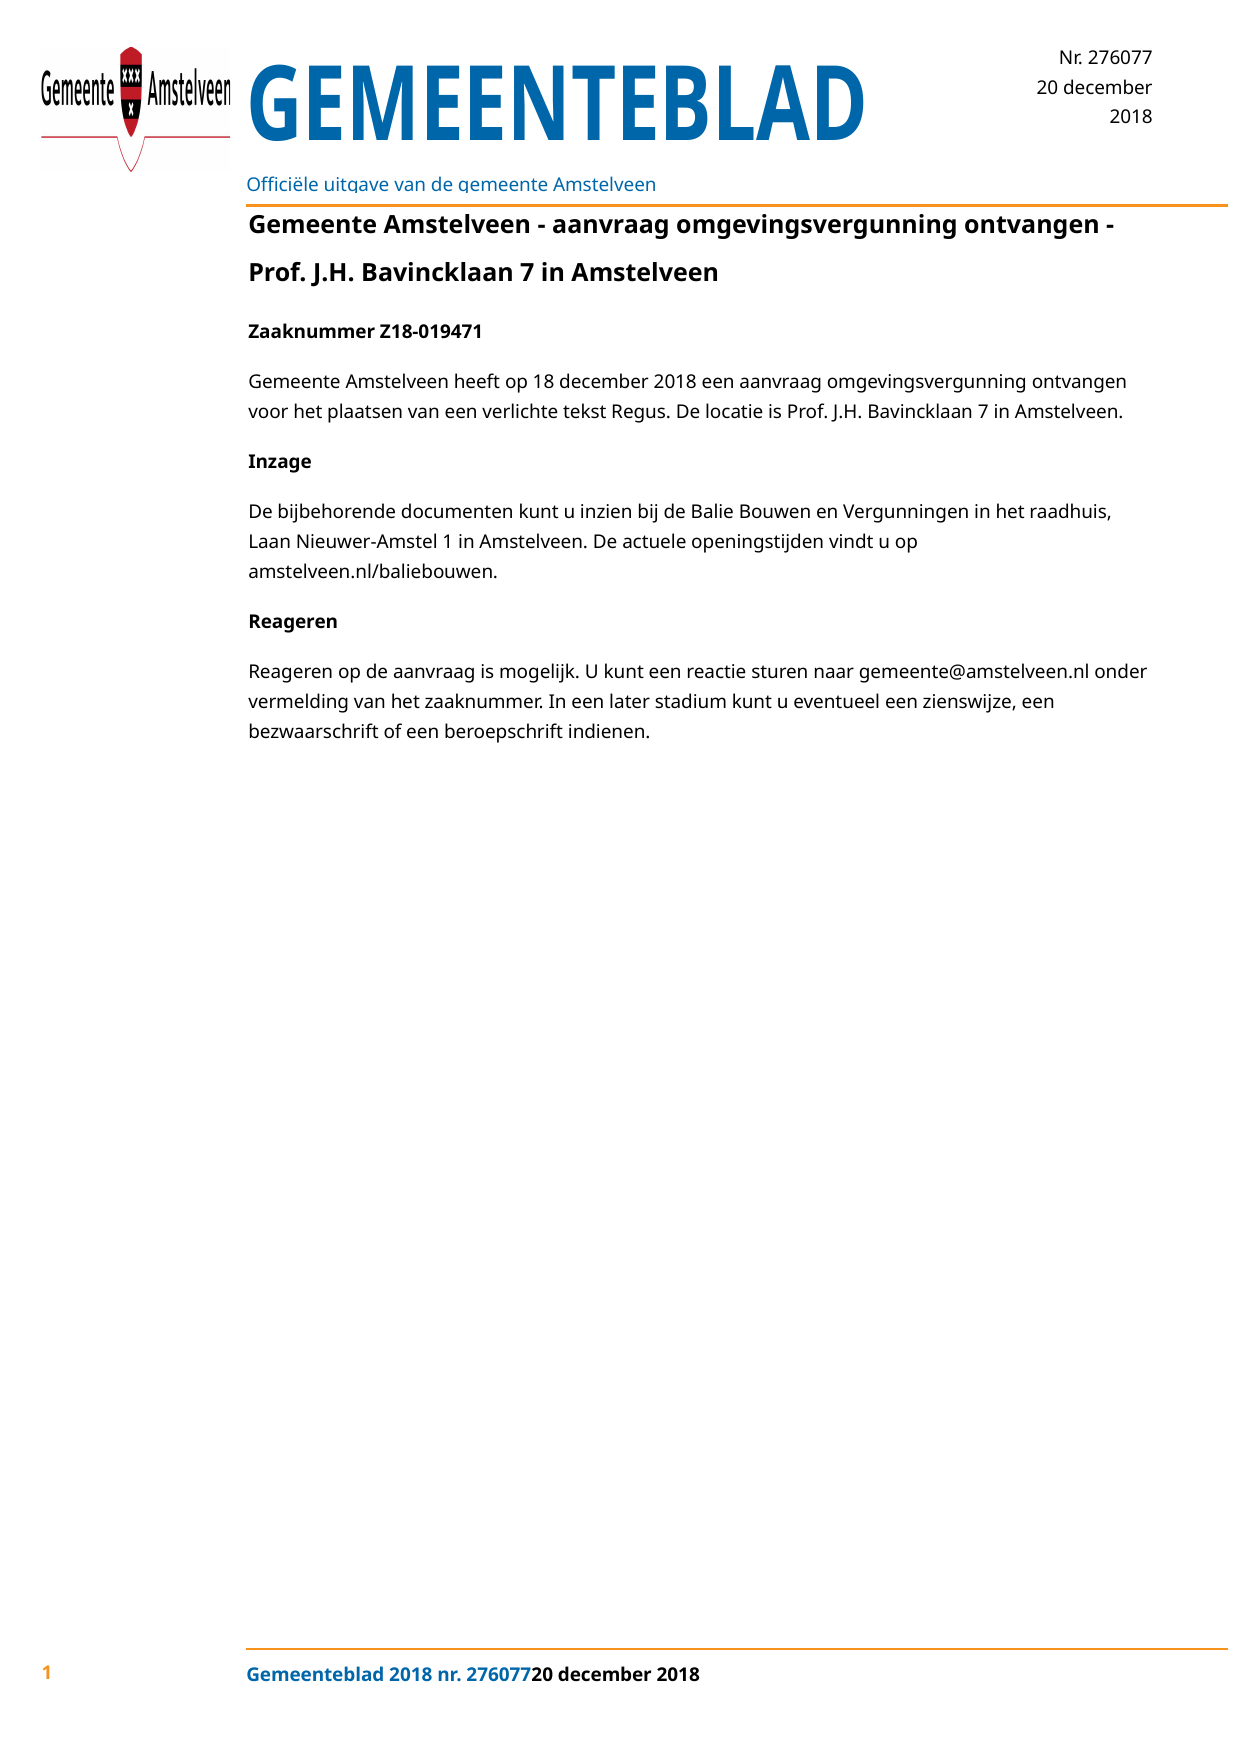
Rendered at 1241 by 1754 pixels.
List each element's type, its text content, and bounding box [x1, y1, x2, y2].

text Gemeente Amstelveen heeft op 18 december 2018 een aanvraag omgevingsvergunning ontvangen voor het plaatsen van een verlichte tekst Regus. De locatie is Prof. J.H. Bavincklaan 7 in Amstelveen. [248, 368, 1152, 424]
picture [41, 47, 231, 172]
text Reageren op de aanvraag is mogelijk. U kunt een reactie sturen naar gemeente@amstelveen.nl onder vermelding van het zaaknummer. In een later stadium kunt u eventueel een zienswijze, een bezwaarschrift of een beroepschrift indienen. [248, 659, 1152, 744]
text Inzage [248, 448, 1152, 474]
text De bijbehorende documenten kunt u inzien bij de Balie Bouwen en Vergunningen in het raadhuis, Laan Nieuwer-Amstel 1 in Amstelveen. De actuele openingstijden vindt u op amstelveen.nl/baliebouwen. [248, 499, 1152, 584]
text Zaaknummer Z18-019471 [248, 318, 1152, 344]
text Reageren [248, 608, 1152, 634]
text Gemeente Amstelveen - aanvraag omgevingsvergunning ontvangen - Prof. J.H. Bavincklaan 7 in Amstelveen [248, 207, 1152, 288]
